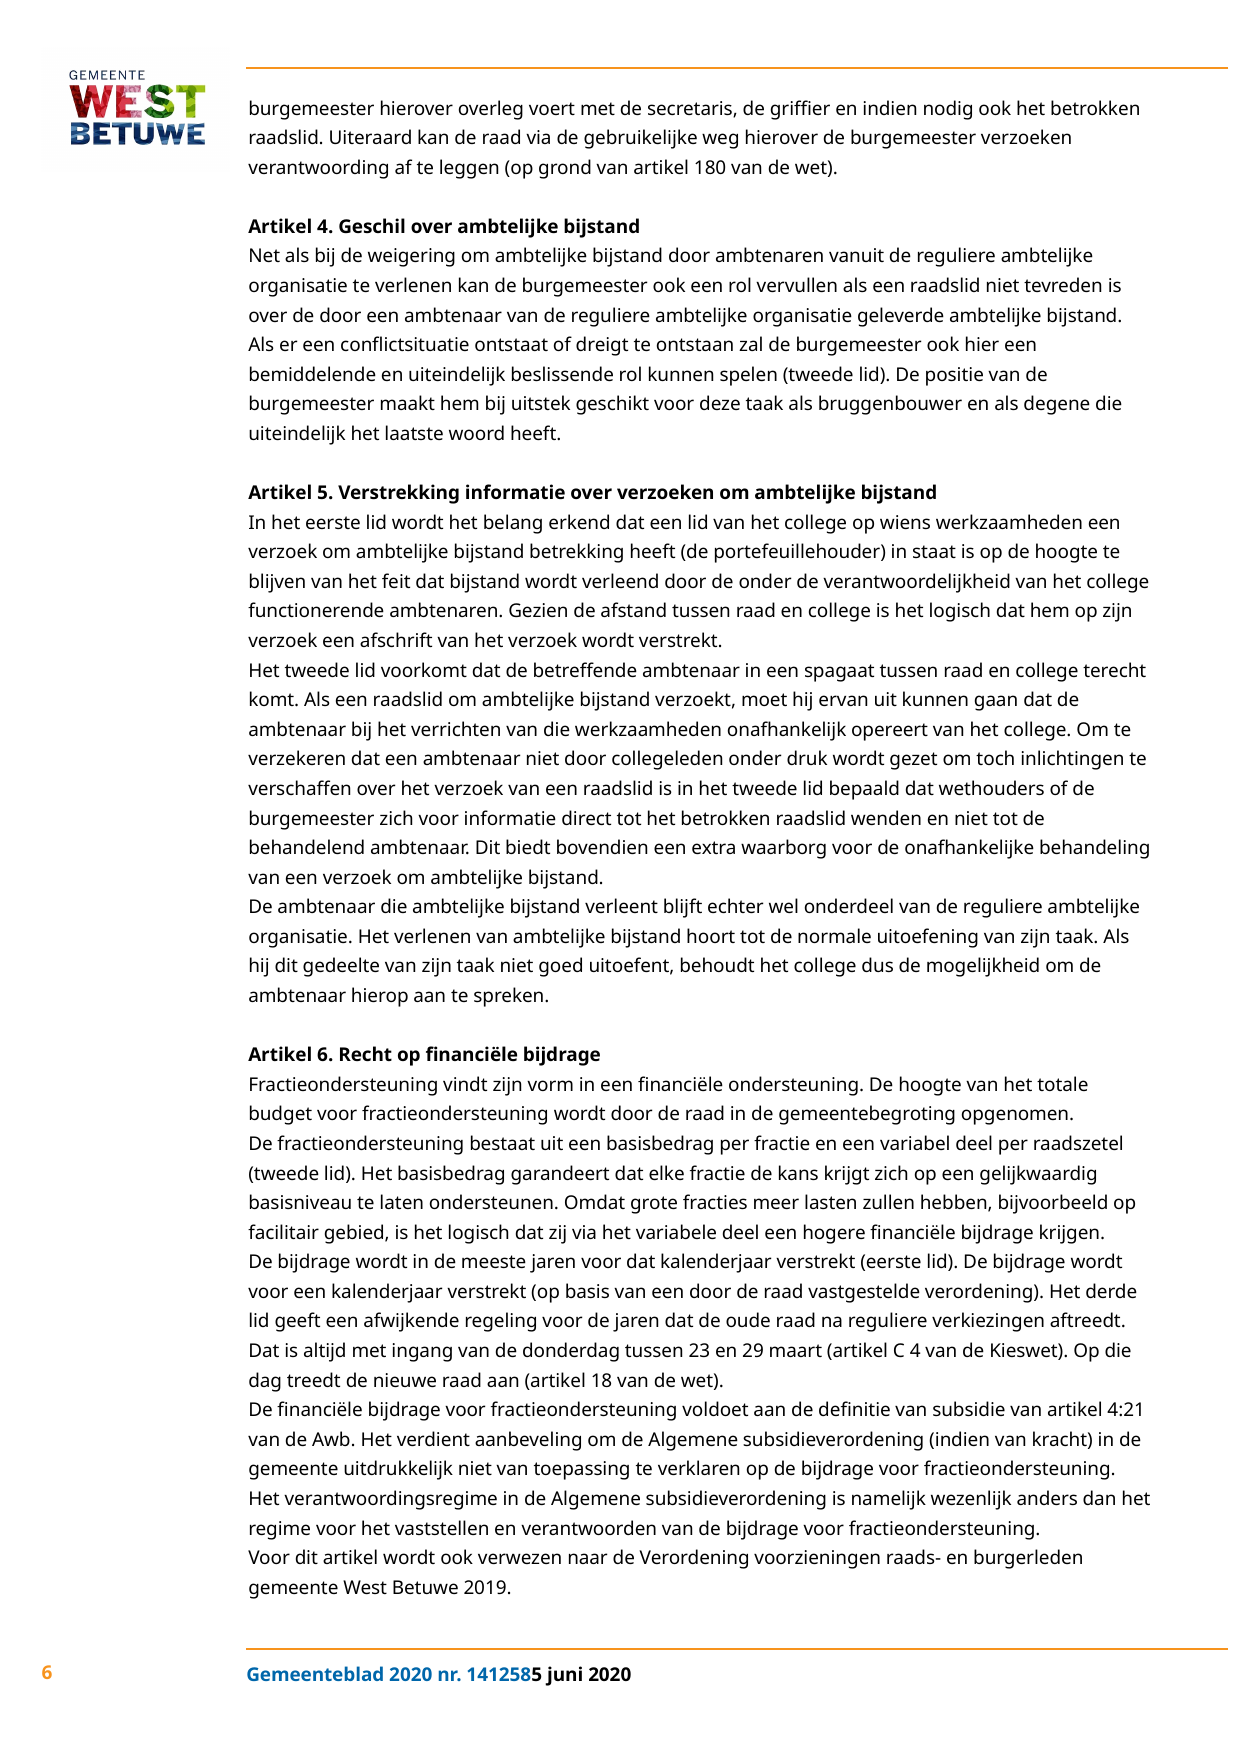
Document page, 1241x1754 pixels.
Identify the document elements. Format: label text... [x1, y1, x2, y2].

text In het eerste lid wordt het belang erkend dat een lid van het college op wiens werkzaamheden een verzoek om ambtelijke bijstand betrekking heeft (de portefeuillehouder) in staat is op de hoogte te blijven van het feit dat bijstand wordt verleend door de onder de verantwoordelijkheid van het college functionerende ambtenaren. Gezien de afstand tussen raad en college is het logisch dat hem op zijn verzoek een afschrift van het verzoek wordt verstrekt. [248, 509, 1152, 653]
text Voor dit artikel wordt ook verwezen naar de Verordening voorzieningen raads- en burgerleden gemeente West Betuwe 2019. [248, 1544, 1152, 1600]
text Het tweede lid voorkomt dat de betreffende ambtenaar in een spagaat tussen raad en college terecht komt. Als een raadslid om ambtelijke bijstand verzoekt, moet hij ervan uit kunnen gaan dat de ambtenaar bij het verrichten van die werkzaamheden onafhankelijk opereert van het college. Om te verzekeren dat een ambtenaar niet door collegeleden onder druk wordt gezet om toch inlichtingen te verschaffen over het verzoek van een raadslid is in het tweede lid bepaald dat wethouders of de burgemeester zich voor informatie direct tot het betrokken raadslid wenden en niet tot de behandelend ambtenaar. Dit biedt bovendien een extra waarborg voor de onafhankelijke behandeling van een verzoek om ambtelijke bijstand. [248, 657, 1152, 890]
text De ambtenaar die ambtelijke bijstand verleent blijft echter wel onderdeel van de reguliere ambtelijke organisatie. Het verlenen van ambtelijke bijstand hoort tot de normale uitoefening van zijn taak. Als hij dit gedeelte van zijn taak niet goed uitoefent, behoudt het college dus de mogelijkheid om de ambtenaar hierop aan te spreken. [248, 893, 1152, 1008]
text Artikel 6. Recht op financiële bijdrage [248, 1041, 1152, 1067]
text De bijdrage wordt in de meeste jaren voor dat kalenderjaar verstrekt (eerste lid). De bijdrage wordt voor een kalenderjaar verstrekt (op basis van een door de raad vastgestelde verordening). Het derde lid geeft een afwijkende regeling voor de jaren dat de oude raad na reguliere verkiezingen aftreedt. Dat is altijd met ingang van de donderdag tussen 23 en 29 maart (artikel C 4 van de Kieswet). Op die dag treedt de nieuwe raad aan (artikel 18 van de wet). [248, 1248, 1152, 1393]
text Net als bij de weigering om ambtelijke bijstand door ambtenaren vanuit de reguliere ambtelijke organisatie te verlenen kan de burgemeester ook een rol vervullen als een raadslid niet tevreden is over de door een ambtenaar van de reguliere ambtelijke organisatie geleverde ambtelijke bijstand. Als er een conflictsituatie ontstaat of dreigt te ontstaan zal de burgemeester ook hier een bemiddelende en uiteindelijk beslissende rol kunnen spelen (tweede lid). De positie van de burgemeester maakt hem bij uitstek geschikt voor deze taak als bruggenbouwer en als degene die uiteindelijk het laatste woord heeft. [248, 243, 1152, 446]
text De financiële bijdrage voor fractieondersteuning voldoet aan de definitie van subsidie van artikel 4:21 van de Awb. Het verdient aanbeveling om de Algemene subsidieverordening (indien van kracht) in de gemeente uitdrukkelijk niet van toepassing te verklaren op de bijdrage voor fractieondersteuning. Het verantwoordingsregime in de Algemene subsidieverordening is namelijk wezenlijk anders dan het regime voor het vaststellen en verantwoorden van de bijdrage voor fractieondersteuning. [248, 1396, 1152, 1541]
text burgemeester hierover overleg voert met de secretaris, de griffier en indien nodig ook het betrokken raadslid. Uiteraard kan de raad via de gebruikelijke weg hierover de burgemeester verzoeken verantwoording af te leggen (op grond van artikel 180 van de wet). [248, 95, 1152, 180]
text De fractieondersteuning bestaat uit een basisbedrag per fractie en een variabel deel per raadszetel (tweede lid). Het basisbedrag garandeert dat elke fractie de kans krijgt zich op een gelijkwaardig basisniveau te laten ondersteunen. Omdat grote fracties meer lasten zullen hebben, bijvoorbeeld op facilitair gebied, is het logisch dat zij via het variabele deel een hogere financiële bijdrage krijgen. [248, 1130, 1152, 1245]
picture [41, 47, 231, 172]
text Artikel 4. Geschil over ambtelijke bijstand [248, 213, 1152, 239]
text Artikel 5. Verstrekking informatie over verzoeken om ambtelijke bijstand [248, 479, 1152, 505]
text Fractieondersteuning vindt zijn vorm in een financiële ondersteuning. De hoogte van het totale budget voor fractieondersteuning wordt door de raad in de gemeentebegroting opgenomen. [248, 1071, 1152, 1126]
